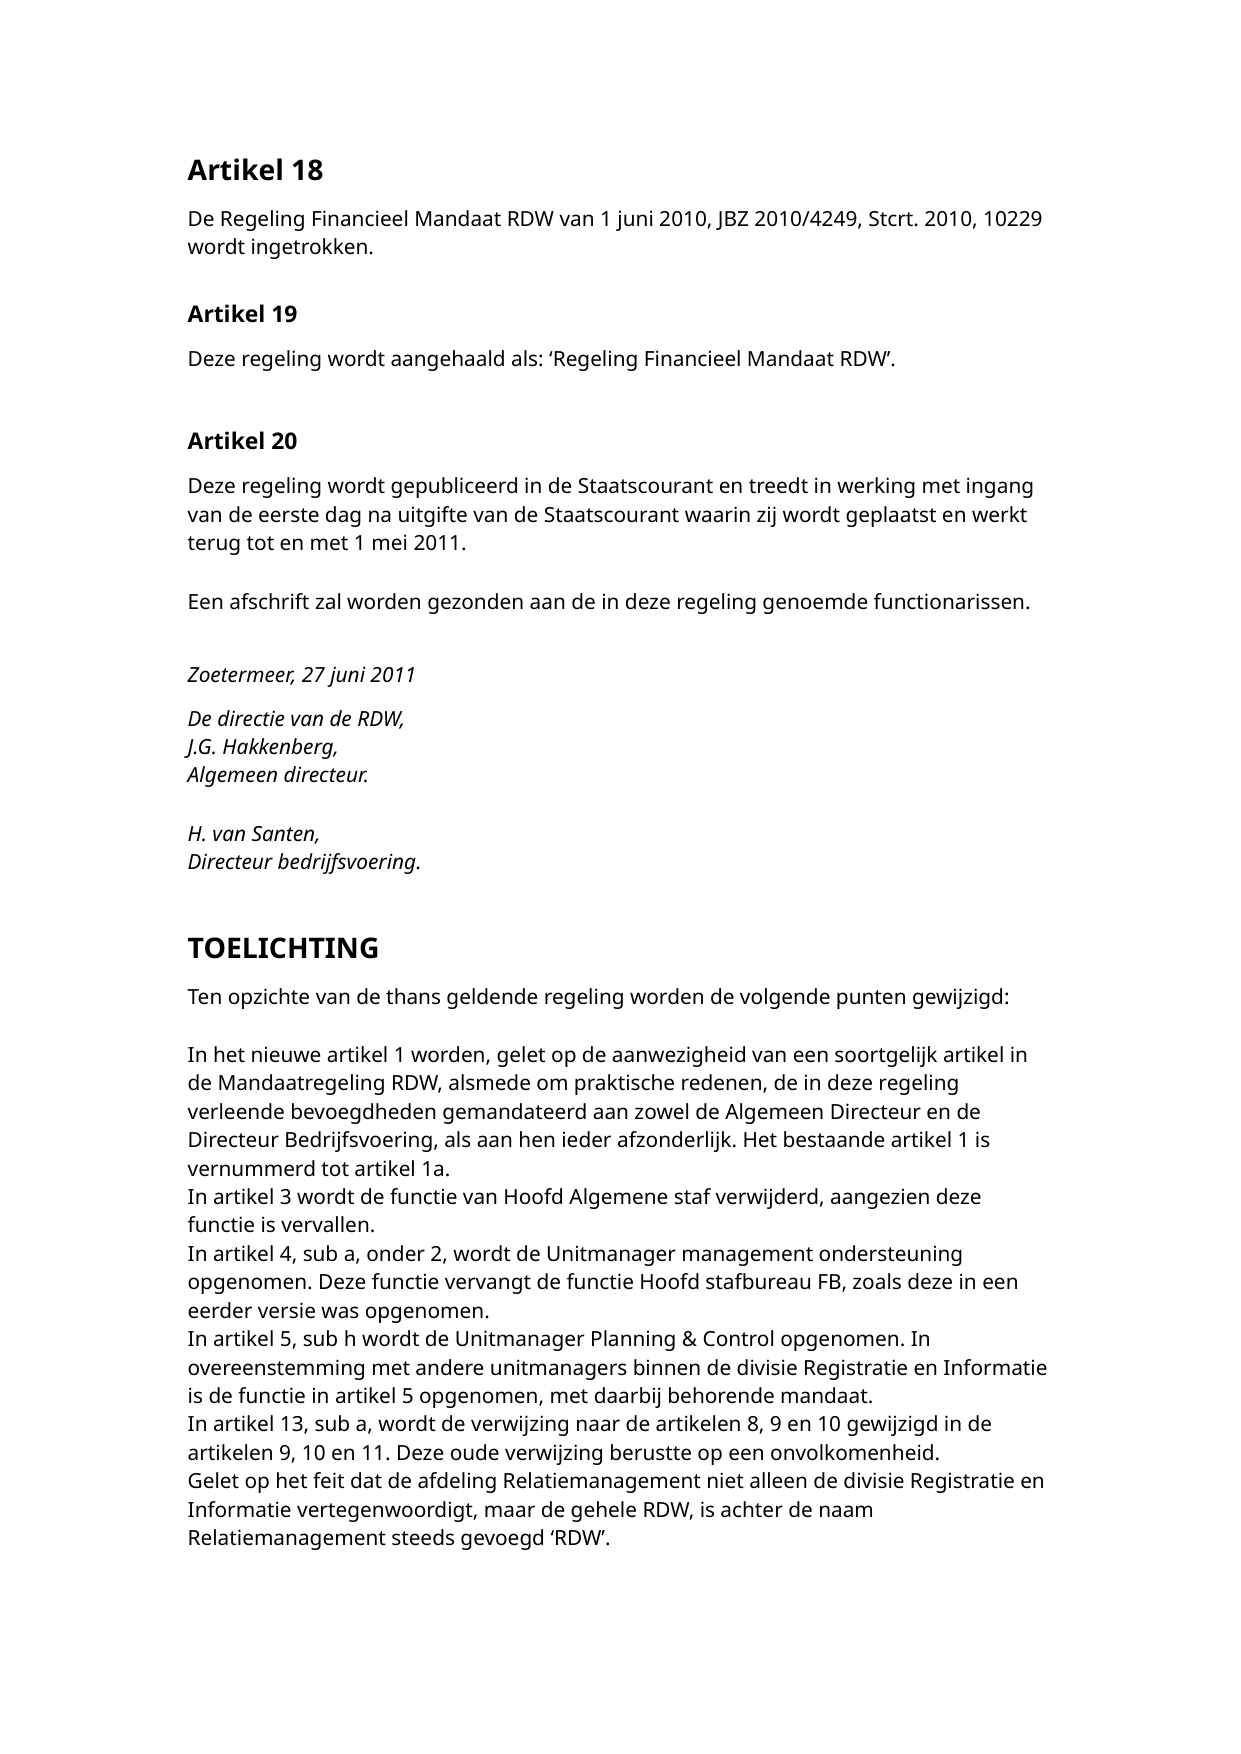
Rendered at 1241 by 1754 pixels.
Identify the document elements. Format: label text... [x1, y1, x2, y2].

subtitle TOELICHTING [187, 928, 1053, 967]
subtitle Artikel 20 [187, 425, 1053, 456]
text In artikel 5, sub h wordt de Unitmanager Planning & Control opgenomen. In overeenstemming met andere unitmanagers binnen de divisie Registratie en Informatie is de functie in artikel 5 opgenomen, met daarbij behorende mandaat. [187, 1324, 1053, 1409]
text In artikel 3 wordt de functie van Hoofd Algemene staf verwijderd, aangezien deze functie is vervallen. [187, 1182, 1053, 1239]
text Deze regeling wordt gepubliceerd in de Staatscourant en treedt in werking met ingang van de eerste dag na uitgifte van de Staatscourant waarin zij wordt geplaatst en werkt terug tot en met 1 mei 2011. [187, 471, 1053, 557]
text Een afschrift zal worden gezonden aan de in deze regeling genoemde functionarissen. [187, 587, 1053, 615]
text J.G. Hakkenberg, [187, 732, 1053, 761]
text In artikel 13, sub a, wordt de verwijzing naar de artikelen 8, 9 en 10 gewijzigd in de artikelen 9, 10 en 11. Deze oude verwijzing berustte op een onvolkomenheid. [187, 1409, 1053, 1466]
text De Regeling Financieel Mandaat RDW van 1 juni 2010, JBZ 2010/4249, Stcrt. 2010, 10229 wordt ingetrokken. [187, 204, 1053, 261]
text Gelet op het feit dat de afdeling Relatiemanagement niet alleen de divisie Registratie en Informatie vertegenwoordigt, maar de gehele RDW, is achter de naam Relatiemanagement steeds gevoegd ‘RDW’. [187, 1466, 1053, 1552]
subtitle Artikel 19 [187, 298, 1053, 329]
subtitle Artikel 18 [187, 150, 1053, 189]
text In het nieuwe artikel 1 worden, gelet op de aanwezigheid van een soortgelijk artikel in de Mandaatregeling RDW, alsmede om praktische redenen, de in deze regeling verleende bevoegdheden gemandateerd aan zowel de Algemeen Directeur en de Directeur Bedrijfsvoering, als aan hen ieder afzonderlijk. Het bestaande artikel 1 is vernummerd tot artikel 1a. [187, 1040, 1053, 1182]
text H. van Santen, [187, 819, 1053, 847]
text Deze regeling wordt aangehaald als: ‘Regeling Financieel Mandaat RDW’. [187, 344, 1053, 373]
text Algemeen directeur. [187, 761, 1053, 789]
text Zoetermeer, 27 juni 2011 [187, 660, 1053, 689]
text Ten opzichte van de thans geldende regeling worden de volgende punten gewijzigd: [187, 982, 1053, 1010]
text Directeur bedrijfsvoering. [187, 847, 1053, 876]
text In artikel 4, sub a, onder 2, wordt de Unitmanager management ondersteuning opgenomen. Deze functie vervangt de functie Hoofd stafbureau FB, zoals deze in een eerder versie was opgenomen. [187, 1239, 1053, 1324]
text De directie van de RDW, [187, 704, 1053, 732]
